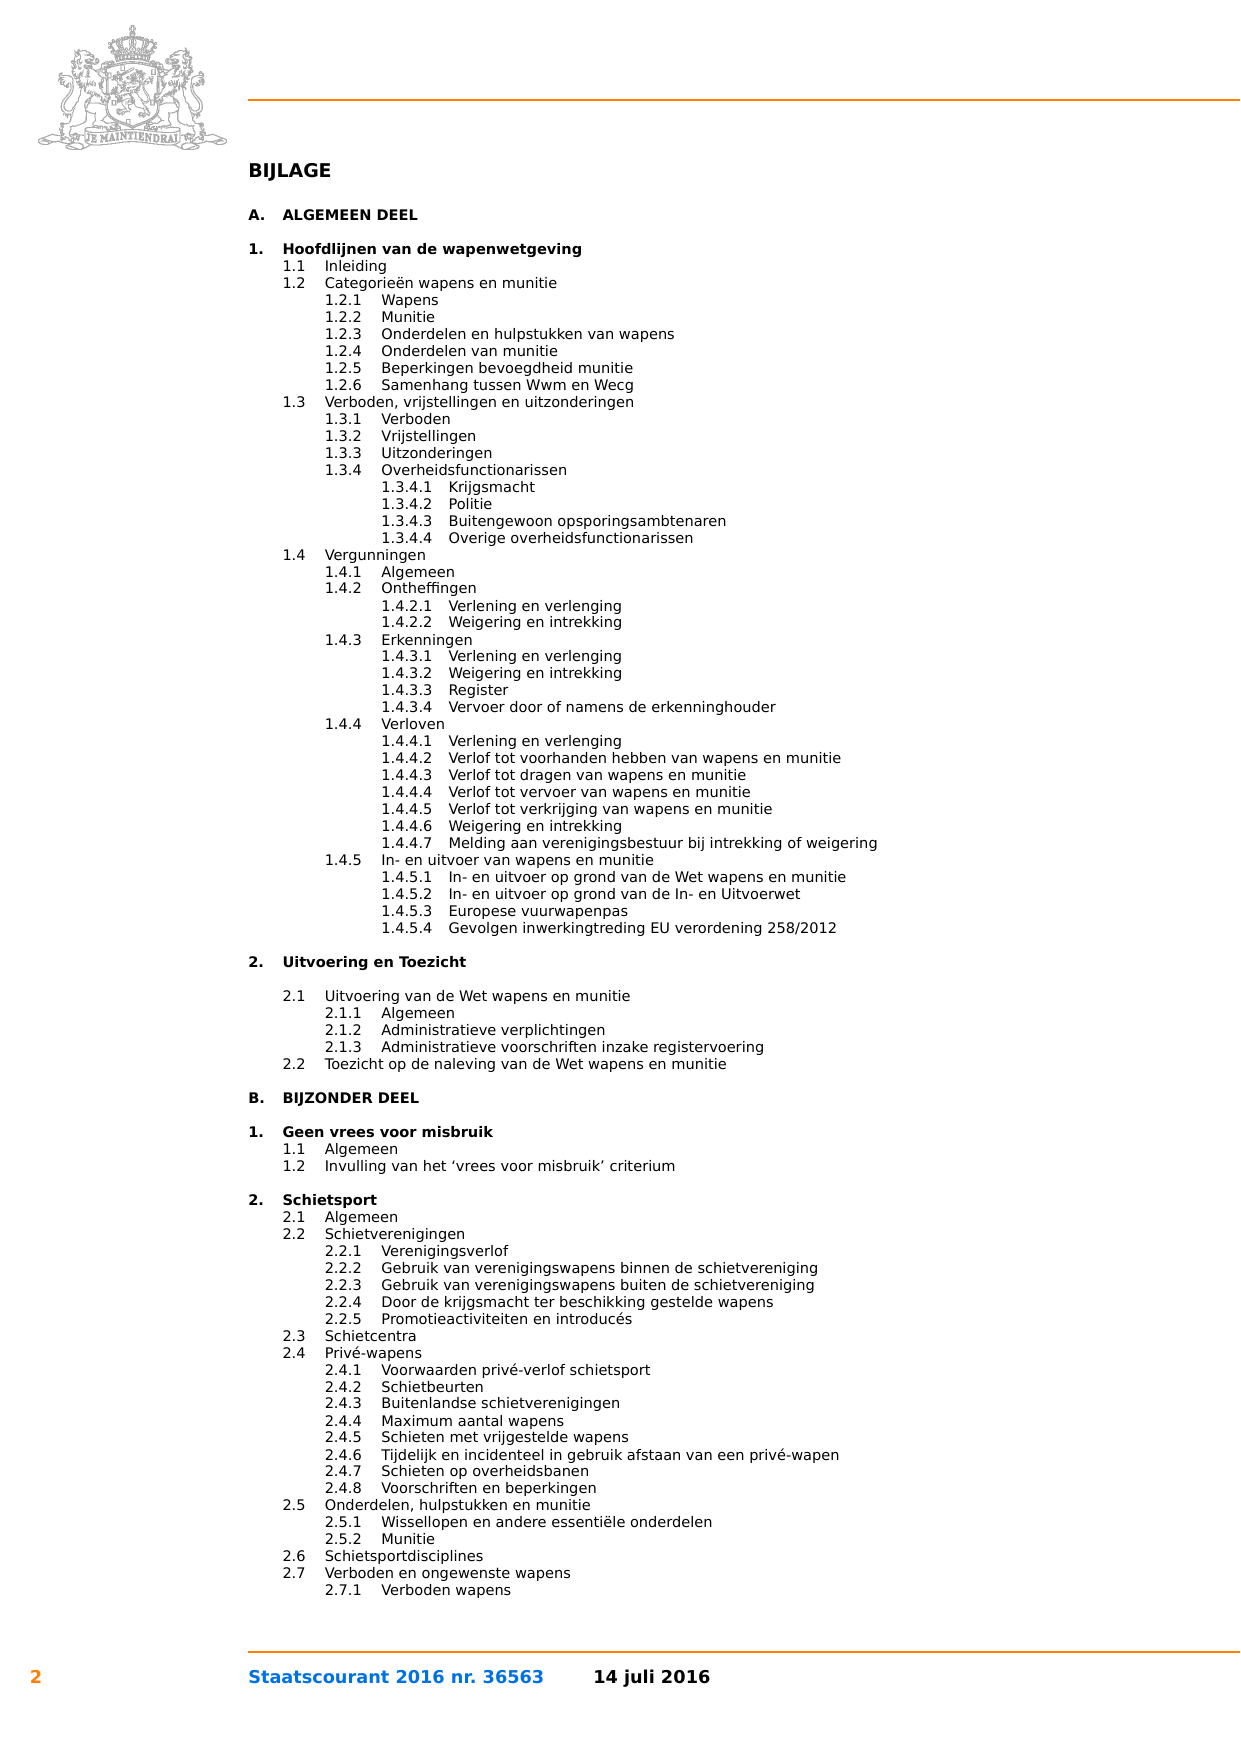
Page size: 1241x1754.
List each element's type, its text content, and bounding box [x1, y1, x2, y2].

table_cell [248, 1413, 276, 1429]
table_cell [276, 767, 319, 784]
table_cell [319, 479, 375, 496]
table_cell Algemeen [375, 564, 1163, 580]
table_cell Schietbeurten [375, 1379, 1163, 1395]
table_cell [319, 750, 375, 767]
table_cell Gebruik van verenigingswapens buiten de schietvereniging [375, 1277, 1163, 1293]
table_header A. [248, 207, 276, 224]
table_cell Onderdelen en hulpstukken van wapens [375, 326, 1163, 343]
table_cell 1.2.5 [319, 360, 375, 377]
table_cell [276, 852, 319, 869]
table_cell In- en uitvoer op grond van de In- en Uitvoerwet [442, 886, 1163, 903]
table_cell 2.2.1 [319, 1243, 375, 1259]
table_cell [248, 648, 276, 665]
table_cell [319, 733, 375, 750]
table_cell [248, 1480, 276, 1497]
table_cell 1.2.1 [319, 292, 375, 309]
table_cell Onderdelen, hulpstukken en munitie [319, 1497, 1163, 1514]
table_cell [276, 1073, 319, 1090]
table_cell Schietcentra [319, 1328, 1163, 1344]
table_cell [248, 1395, 276, 1412]
table_cell [248, 886, 276, 903]
table_cell Verenigingsverlof [375, 1243, 1163, 1259]
table_cell 2.3 [276, 1328, 319, 1344]
table_cell Munitie [375, 309, 1163, 326]
table_cell [248, 1582, 276, 1599]
table_cell [276, 699, 319, 716]
table_cell [248, 665, 276, 682]
table_cell 2.4.6 [319, 1446, 375, 1463]
table_cell [248, 1209, 276, 1226]
table_cell [248, 1039, 276, 1056]
table_cell [248, 411, 276, 428]
table_cell [248, 513, 276, 529]
table_cell [319, 513, 375, 529]
table_cell [248, 428, 276, 444]
table_cell [248, 1514, 276, 1531]
table_cell 1.4.5.3 [375, 903, 442, 920]
table_cell [276, 1243, 319, 1259]
table_cell [248, 1531, 276, 1548]
table_cell [248, 1361, 276, 1378]
table_cell [248, 292, 276, 309]
table_cell 2.4.4 [319, 1413, 375, 1429]
table_cell [248, 258, 276, 275]
table_cell Uitvoering van de Wet wapens en munitie [319, 988, 1163, 1005]
table_cell Krijgsmacht [442, 479, 1163, 496]
table_cell [248, 1056, 276, 1073]
table_cell [276, 1361, 319, 1378]
table_cell [276, 1446, 319, 1463]
table_cell 2.2.4 [319, 1294, 375, 1311]
table_cell 1.1 [276, 1141, 319, 1158]
table_cell [248, 546, 276, 563]
table_cell Schieten op overheidsbanen [375, 1463, 1163, 1480]
table_cell Wissellopen en andere essentiële onderdelen [375, 1514, 1163, 1531]
table_cell 2.2.3 [319, 1277, 375, 1293]
table_cell [248, 1345, 276, 1361]
table_cell [319, 903, 375, 920]
table_cell 2.5.2 [319, 1531, 375, 1548]
table_cell [276, 428, 319, 444]
table_cell Administratieve voorschriften inzake registervoering [375, 1039, 1163, 1056]
table_cell [319, 1073, 375, 1090]
table_cell Hoofdlijnen van de wapenwetgeving [276, 241, 1163, 258]
table_cell [375, 1175, 442, 1192]
table_cell [375, 1073, 442, 1090]
table_cell [319, 835, 375, 852]
table_cell 1.4.2.1 [375, 598, 442, 614]
table_cell 2. [248, 1192, 276, 1209]
table_cell 1.2.3 [319, 326, 375, 343]
table_cell [276, 1429, 319, 1446]
table_cell Wapens [375, 292, 1163, 309]
table_cell [276, 682, 319, 699]
table_cell Algemeen [319, 1209, 1163, 1226]
table_cell 1.3.4 [319, 462, 375, 478]
table_cell [248, 580, 276, 597]
table_cell 1.4.3.4 [375, 699, 442, 716]
table_cell 1.2.6 [319, 377, 375, 394]
table_cell [276, 614, 319, 631]
table_cell 1.3 [276, 394, 319, 411]
table_cell [276, 377, 319, 394]
table_cell Vrijstellingen [375, 428, 1163, 444]
table_cell 1.4.4.7 [375, 835, 442, 852]
table_cell [248, 479, 276, 496]
table_cell [248, 818, 276, 835]
table_cell Promotieactiviteiten en introducés [375, 1311, 1163, 1327]
table_cell [442, 224, 1163, 241]
table_cell Verboden [375, 411, 1163, 428]
table_cell 1.3.4.1 [375, 479, 442, 496]
table_cell Uitzonderingen [375, 445, 1163, 462]
table_cell Overige overheidsfunctionarissen [442, 530, 1163, 546]
table_cell 2.5 [276, 1497, 319, 1514]
table_cell [276, 784, 319, 801]
table_cell [248, 1022, 276, 1039]
table_cell Melding aan verenigingsbestuur bij intrekking of weigering [442, 835, 1163, 852]
table_cell 2.2 [276, 1056, 319, 1073]
table_cell [319, 614, 375, 631]
table_cell Samenhang tussen Wwm en Wecg [375, 377, 1163, 394]
table_cell 2.6 [276, 1548, 319, 1565]
table_cell Verlof tot dragen van wapens en munitie [442, 767, 1163, 784]
table_cell [248, 360, 276, 377]
table_cell 2.1 [276, 988, 319, 1005]
table_cell [276, 530, 319, 546]
table_cell 1.3.4.4 [375, 530, 442, 546]
table_cell [319, 767, 375, 784]
table_cell [276, 648, 319, 665]
table_cell [276, 665, 319, 682]
table_cell Vervoer door of namens de erkenninghouder [442, 699, 1163, 716]
table_cell Door de krijgsmacht ter beschikking gestelde wapens [375, 1294, 1163, 1311]
table_cell [276, 411, 319, 428]
table_cell [319, 224, 375, 241]
table_cell [319, 920, 375, 937]
table_cell [276, 224, 319, 241]
table_cell [276, 869, 319, 886]
table_cell 1.2.4 [319, 343, 375, 360]
table_cell [319, 682, 375, 699]
table_cell [248, 801, 276, 818]
table_cell [248, 750, 276, 767]
table_cell 2.7.1 [319, 1582, 375, 1599]
table_cell 2.4.5 [319, 1429, 375, 1446]
table_cell [276, 1379, 319, 1395]
table_cell Weigering en intrekking [442, 614, 1163, 631]
table_cell 1.4.5.1 [375, 869, 442, 886]
table_cell [248, 937, 1163, 954]
table_cell [248, 767, 276, 784]
table_cell [248, 1226, 276, 1243]
table_cell [276, 580, 319, 597]
table_cell [276, 818, 319, 835]
table_cell [248, 394, 276, 411]
table_cell [276, 920, 319, 937]
table_cell [319, 1175, 375, 1192]
table_cell [248, 1463, 276, 1480]
table_cell [248, 1005, 276, 1022]
table_cell [276, 903, 319, 920]
table_cell Tijdelijk en incidenteel in gebruik afstaan van een privé-wapen [375, 1446, 1163, 1463]
table_header ALGEMEEN DEEL [276, 207, 1163, 224]
table_cell [319, 971, 375, 988]
table_cell Voorschriften en beperkingen [375, 1480, 1163, 1497]
table_cell [248, 1446, 276, 1463]
table_cell [276, 360, 319, 377]
table_cell [276, 462, 319, 478]
table_cell [248, 920, 276, 937]
table_cell [248, 784, 276, 801]
table_cell 1.4.5 [319, 852, 375, 869]
table_cell [319, 1107, 375, 1124]
table_cell 1.4.5.2 [375, 886, 442, 903]
picture [38, 25, 227, 150]
table_cell Weigering en intrekking [442, 818, 1163, 835]
table_cell [276, 631, 319, 648]
table_cell 1.4 [276, 546, 319, 563]
table_cell [248, 835, 276, 852]
table_cell [248, 682, 276, 699]
table_cell Munitie [375, 1531, 1163, 1548]
table_cell 2.4.1 [319, 1361, 375, 1378]
table_cell [276, 479, 319, 496]
table_cell Beperkingen bevoegdheid munitie [375, 360, 1163, 377]
table_cell In- en uitvoer op grond van de Wet wapens en munitie [442, 869, 1163, 886]
table_cell 2.4.7 [319, 1463, 375, 1480]
table_cell [248, 275, 276, 292]
table_cell [248, 614, 276, 631]
table_cell [276, 835, 319, 852]
table_cell Verloven [375, 716, 1163, 733]
table_cell Schieten met vrijgestelde wapens [375, 1429, 1163, 1446]
table_cell [248, 716, 276, 733]
table_cell [276, 1294, 319, 1311]
table_cell BIJZONDER DEEL [276, 1090, 1163, 1107]
table_cell 1.4.2 [319, 580, 375, 597]
table_cell Gebruik van verenigingswapens binnen de schietvereniging [375, 1260, 1163, 1277]
table_cell [248, 377, 276, 394]
table_cell [319, 665, 375, 682]
table_cell [248, 1379, 276, 1395]
table_cell Register [442, 682, 1163, 699]
table_cell [248, 699, 276, 716]
table_cell Verlening en verlenging [442, 598, 1163, 614]
table_cell 2.7 [276, 1565, 319, 1582]
table_cell Verlening en verlenging [442, 733, 1163, 750]
table_cell [276, 1514, 319, 1531]
table_cell [248, 343, 276, 360]
table_cell 1.3.2 [319, 428, 375, 444]
table_cell [276, 750, 319, 767]
table_cell [319, 530, 375, 546]
table_cell [276, 309, 319, 326]
table_cell [375, 1107, 442, 1124]
table_cell [248, 1548, 276, 1565]
table_cell Administratieve verplichtingen [375, 1022, 1163, 1039]
table_cell 2. [248, 954, 276, 971]
table_cell [276, 326, 319, 343]
table_cell Weigering en intrekking [442, 665, 1163, 682]
table_cell [319, 598, 375, 614]
table_cell [276, 1531, 319, 1548]
table_cell [442, 1107, 1163, 1124]
table_cell [276, 564, 319, 580]
table_cell [248, 1294, 276, 1311]
table_cell 1.3.1 [319, 411, 375, 428]
subtitle BIJLAGE [248, 160, 1163, 182]
table_cell [276, 733, 319, 750]
table_cell 1.3.4.2 [375, 496, 442, 512]
table_cell [248, 1243, 276, 1259]
table_cell [248, 869, 276, 886]
table_cell [442, 1073, 1163, 1090]
table_cell [248, 1260, 276, 1277]
table_cell [276, 1480, 319, 1497]
table_cell 1.4.4 [319, 716, 375, 733]
table_cell Verboden en ongewenste wapens [319, 1565, 1163, 1582]
table_cell [319, 699, 375, 716]
table_cell [276, 292, 319, 309]
table_cell 1.4.4.5 [375, 801, 442, 818]
table_cell [248, 852, 276, 869]
table_cell [442, 1175, 1163, 1192]
table_cell 2.1.1 [319, 1005, 375, 1022]
table_cell Geen vrees voor misbruik [276, 1124, 1163, 1141]
table_cell [248, 496, 276, 512]
table_cell 2.4.8 [319, 1480, 375, 1497]
table_cell [248, 631, 276, 648]
table_cell [319, 801, 375, 818]
table_cell 2.2.5 [319, 1311, 375, 1327]
table_cell Toezicht op de naleving van de Wet wapens en munitie [319, 1056, 1163, 1073]
table_cell [276, 513, 319, 529]
table_cell [319, 496, 375, 512]
table_cell 1.3.4.3 [375, 513, 442, 529]
table_cell [276, 1413, 319, 1429]
table_cell [276, 801, 319, 818]
table_cell [276, 716, 319, 733]
table_cell 1.4.4.4 [375, 784, 442, 801]
table_cell Verlening en verlenging [442, 648, 1163, 665]
table_cell [276, 445, 319, 462]
table_cell [248, 1429, 276, 1446]
table_cell [248, 1175, 276, 1192]
table_cell 1.4.2.2 [375, 614, 442, 631]
table_cell 1.4.1 [319, 564, 375, 580]
table_cell [248, 1158, 276, 1175]
table_cell [248, 971, 276, 988]
table_cell [248, 1141, 276, 1158]
table_cell [276, 1395, 319, 1412]
table_cell 2.4 [276, 1345, 319, 1361]
table_cell 1.4.4.3 [375, 767, 442, 784]
table_cell 1.4.3.2 [375, 665, 442, 682]
table_cell Schietsportdisciplines [319, 1548, 1163, 1565]
table_cell B. [248, 1090, 276, 1107]
table_cell 2.1 [276, 1209, 319, 1226]
table_cell [248, 326, 276, 343]
table_cell [276, 971, 319, 988]
table_cell [319, 886, 375, 903]
table_cell [375, 224, 442, 241]
table_cell Verboden, vrijstellingen en uitzonderingen [319, 394, 1163, 411]
table_cell [276, 1260, 319, 1277]
table_cell [276, 1311, 319, 1327]
table_cell 1. [248, 1124, 276, 1141]
table_cell Schietverenigingen [319, 1226, 1163, 1243]
table_cell 1.3.3 [319, 445, 375, 462]
table_cell Invulling van het ‘vrees voor misbruik’ criterium [319, 1158, 1163, 1175]
table_cell [276, 1107, 319, 1124]
table_cell [248, 598, 276, 614]
table_cell 2.2.2 [319, 1260, 375, 1277]
table_cell [276, 1582, 319, 1599]
table_cell [375, 971, 442, 988]
table_cell [248, 530, 276, 546]
table_cell [248, 564, 276, 580]
table_cell [248, 445, 276, 462]
table_cell [276, 1463, 319, 1480]
table_cell 2.2 [276, 1226, 319, 1243]
table_cell 1.4.3.1 [375, 648, 442, 665]
table_cell 1. [248, 241, 276, 258]
table_cell [248, 1107, 276, 1124]
table_cell [248, 733, 276, 750]
table_cell Verlof tot voorhanden hebben van wapens en munitie [442, 750, 1163, 767]
table_cell 1.4.3.3 [375, 682, 442, 699]
table_cell Onderdelen van munitie [375, 343, 1163, 360]
table_cell 1.2 [276, 1158, 319, 1175]
table_cell [248, 1311, 276, 1327]
table_cell [319, 648, 375, 665]
table_cell Algemeen [319, 1141, 1163, 1158]
table_cell Ontheffingen [375, 580, 1163, 597]
table_cell [248, 224, 276, 241]
table_cell 1.2.2 [319, 309, 375, 326]
table_cell Maximum aantal wapens [375, 1413, 1163, 1429]
table_cell Vergunningen [319, 546, 1163, 563]
table_cell [248, 903, 276, 920]
table_cell [248, 988, 276, 1005]
table_cell [248, 1497, 276, 1514]
table_cell 2.4.2 [319, 1379, 375, 1395]
table_cell [276, 1175, 319, 1192]
table_cell [276, 1039, 319, 1056]
table_cell [276, 886, 319, 903]
table_cell Politie [442, 496, 1163, 512]
table_cell Gevolgen inwerkingtreding EU verordening 258/2012 [442, 920, 1163, 937]
table_cell Erkenningen [375, 631, 1163, 648]
table_cell 1.1 [276, 258, 319, 275]
table_cell [248, 309, 276, 326]
table_cell 2.5.1 [319, 1514, 375, 1531]
table_cell Europese vuurwapenpas [442, 903, 1163, 920]
table_cell Verboden wapens [375, 1582, 1163, 1599]
table_cell 2.1.2 [319, 1022, 375, 1039]
table_cell 2.4.3 [319, 1395, 375, 1412]
table_cell [248, 1565, 276, 1582]
table_cell Verlof tot verkrijging van wapens en munitie [442, 801, 1163, 818]
table_cell 1.4.3 [319, 631, 375, 648]
table_cell [319, 818, 375, 835]
table_cell Algemeen [375, 1005, 1163, 1022]
table_cell [276, 343, 319, 360]
table_cell 1.4.4.6 [375, 818, 442, 835]
table_cell [276, 496, 319, 512]
table_cell Schietsport [276, 1192, 1163, 1209]
table_cell Inleiding [319, 258, 1163, 275]
table_cell Buitengewoon opsporingsambtenaren [442, 513, 1163, 529]
table_cell Uitvoering en Toezicht [276, 954, 1163, 971]
table_cell 1.2 [276, 275, 319, 292]
table_cell [442, 971, 1163, 988]
table_cell [248, 1328, 276, 1344]
table_cell 1.4.5.4 [375, 920, 442, 937]
table_cell [319, 784, 375, 801]
table_cell Voorwaarden privé-verlof schietsport [375, 1361, 1163, 1378]
table_cell 1.4.4.2 [375, 750, 442, 767]
table_cell Overheidsfunctionarissen [375, 462, 1163, 478]
table_cell [319, 869, 375, 886]
table_cell [276, 1022, 319, 1039]
table_cell [276, 1005, 319, 1022]
table_cell Verlof tot vervoer van wapens en munitie [442, 784, 1163, 801]
table_cell In- en uitvoer van wapens en munitie [375, 852, 1163, 869]
table_cell [248, 1277, 276, 1293]
table_cell [276, 1277, 319, 1293]
table_cell [248, 462, 276, 478]
table_cell Privé-wapens [319, 1345, 1163, 1361]
table_cell [248, 1073, 276, 1090]
table_cell 2.1.3 [319, 1039, 375, 1056]
table_cell [276, 598, 319, 614]
table_cell Categorieën wapens en munitie [319, 275, 1163, 292]
table_cell Buitenlandse schietverenigingen [375, 1395, 1163, 1412]
table_cell 1.4.4.1 [375, 733, 442, 750]
